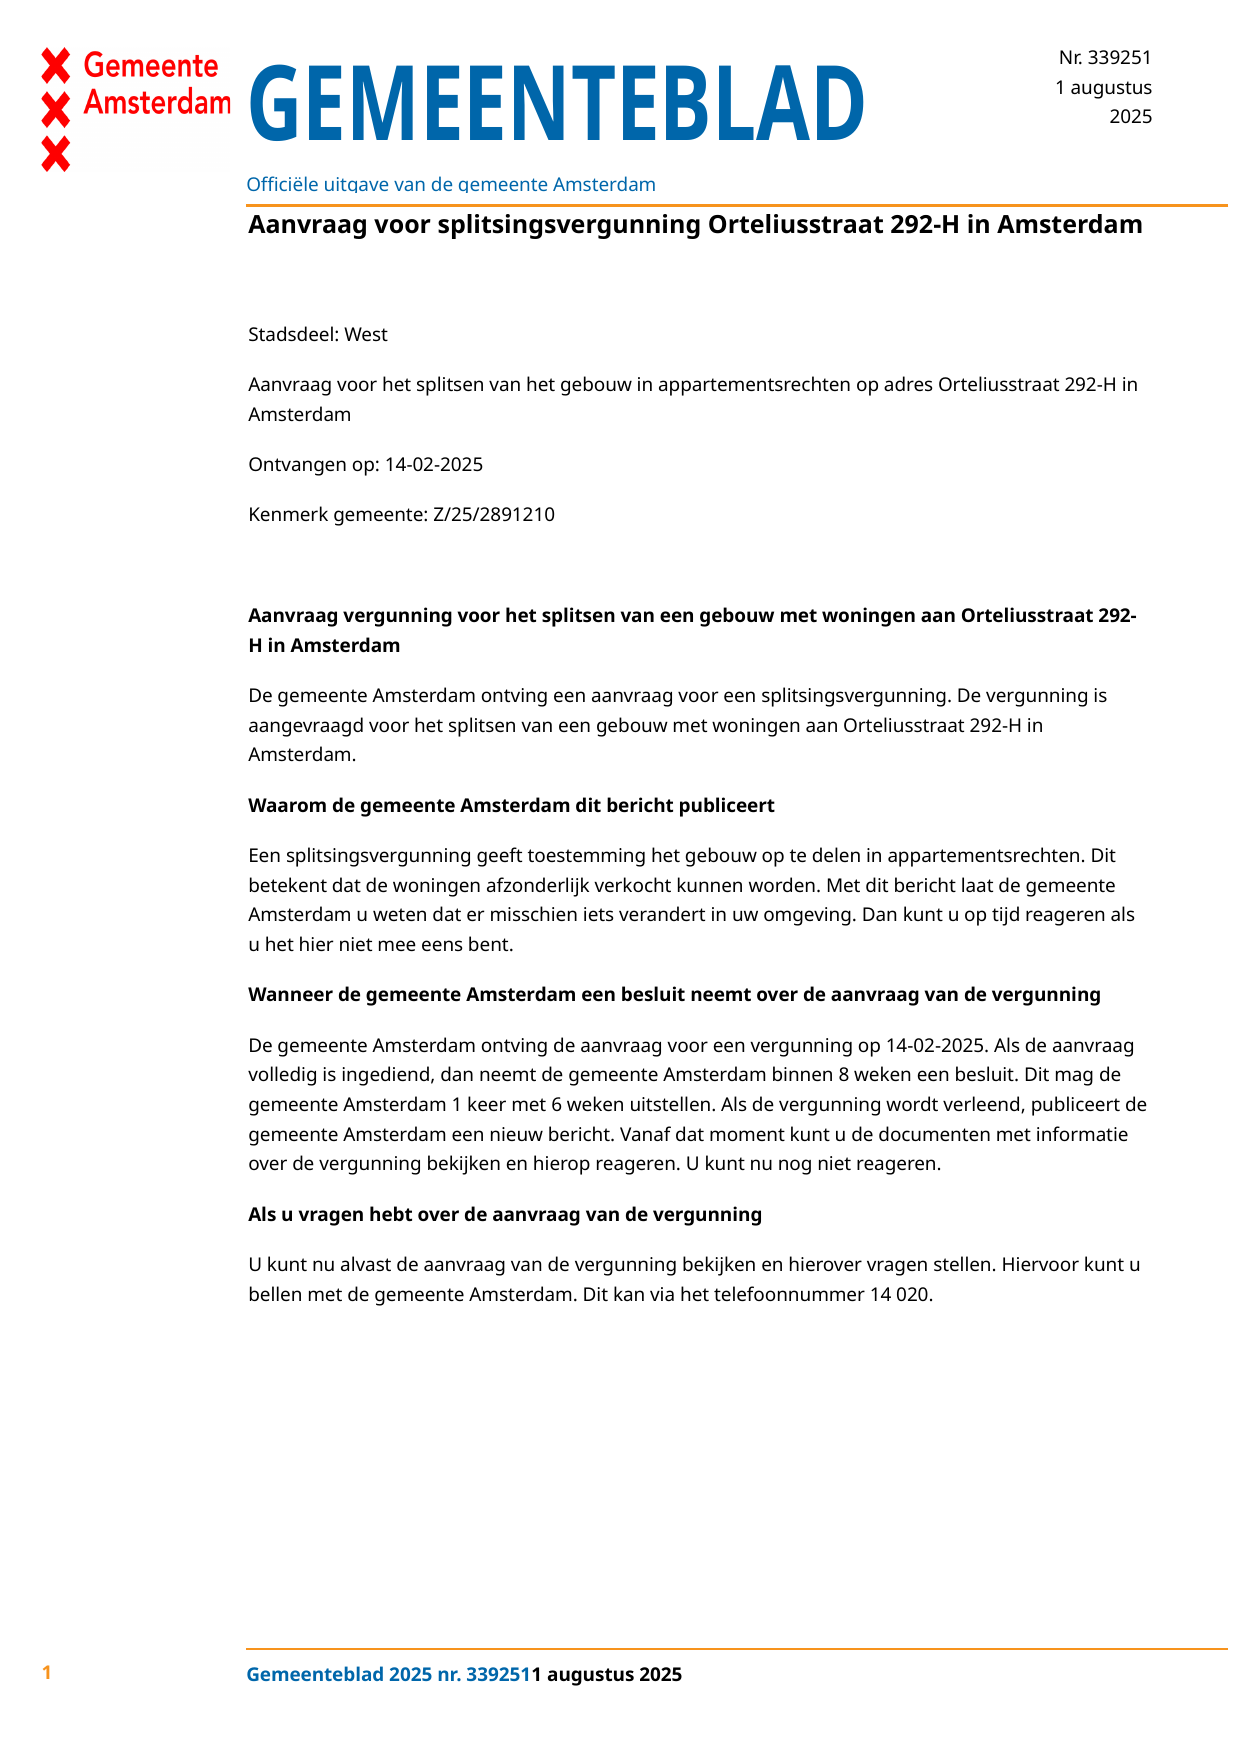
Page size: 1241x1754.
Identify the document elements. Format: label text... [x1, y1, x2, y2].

text Aanvraag vergunning voor het splitsen van een gebouw met woningen aan Orteliusstraat 292-H in Amsterdam [248, 602, 1152, 658]
text Een splitsingsvergunning geeft toestemming het gebouw op te delen in appartementsrechten. Dit betekent dat de woningen afzonderlijk verkocht kunnen worden. Met dit bericht laat de gemeente Amsterdam u weten dat er misschien iets verandert in uw omgeving. Dan kunt u op tijd reageren als u het hier niet mee eens bent. [248, 842, 1152, 957]
text Ontvangen op: 14-02-2025 [248, 451, 1152, 477]
text U kunt nu alvast de aanvraag van de vergunning bekijken en hierover vragen stellen. Hiervoor kunt u bellen met de gemeente Amsterdam. Dit kan via het telefoonnummer 14 020. [248, 1251, 1152, 1306]
text Waarom de gemeente Amsterdam dit bericht publiceert [248, 792, 1152, 818]
text Aanvraag voor het splitsen van het gebouw in appartementsrechten op adres Orteliusstraat 292-H in Amsterdam [248, 371, 1152, 426]
text De gemeente Amsterdam ontving een aanvraag voor een splitsingsvergunning. De vergunning is aangevraagd voor het splitsen van een gebouw met woningen aan Orteliusstraat 292-H in Amsterdam. [248, 682, 1152, 767]
text Aanvraag voor splitsingsvergunning Orteliusstraat 292-H in Amsterdam [248, 207, 1152, 241]
text Stadsdeel: West [248, 321, 1152, 346]
text Kenmerk gemeente: Z/25/2891210 [248, 502, 1152, 527]
text Wanneer de gemeente Amsterdam een besluit neemt over de aanvraag van de vergunning [248, 982, 1152, 1007]
text De gemeente Amsterdam ontving de aanvraag voor een vergunning op 14-02-2025. Als de aanvraag volledig is ingediend, dan neemt de gemeente Amsterdam binnen 8 weken een besluit. Dit mag de gemeente Amsterdam 1 keer met 6 weken uitstellen. Als de vergunning wordt verleend, publiceert de gemeente Amsterdam een nieuw bericht. Vanaf dat moment kunt u de documenten met informatie over de vergunning bekijken en hierop reageren. U kunt nu nog niet reageren. [248, 1032, 1152, 1176]
text Als u vragen hebt over de aanvraag van de vergunning [248, 1201, 1152, 1226]
picture [41, 47, 231, 172]
